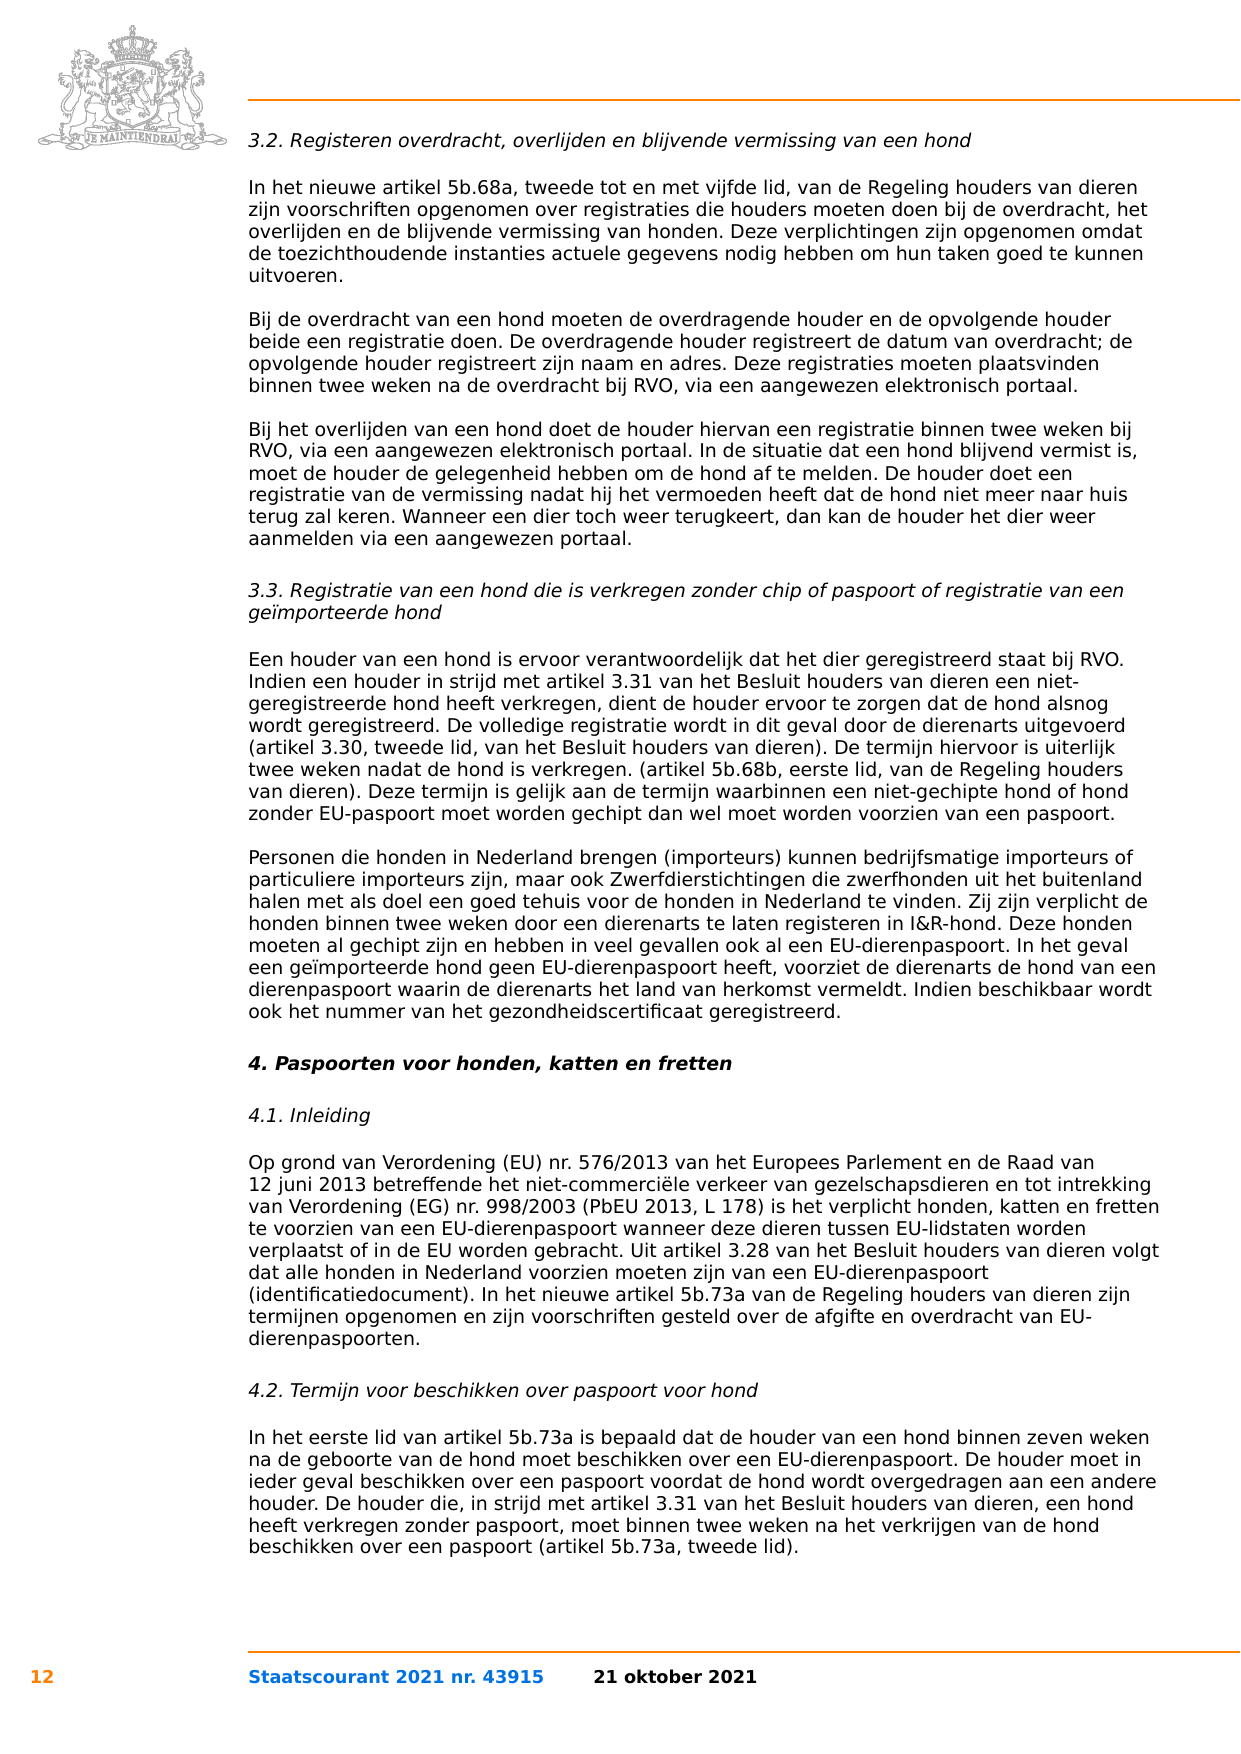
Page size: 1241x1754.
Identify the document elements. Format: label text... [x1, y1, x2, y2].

text In het nieuwe artikel 5b.68a, tweede tot en met vijfde lid, van de Regeling houders van dieren zijn voorschriften opgenomen over registraties die houders moeten doen bij de overdracht, het overlijden en de blijvende vermissing van honden. Deze verplichtingen zijn opgenomen omdat de toezichthoudende instanties actuele gegevens nodig hebben om hun taken goed te kunnen uitvoeren. [248, 177, 1163, 287]
subtitle 4.2. Termijn voor beschikken over paspoort voor hond [248, 1379, 1163, 1402]
text In het eerste lid van artikel 5b.73a is bepaald dat de houder van een hond binnen zeven weken na de geboorte van de hond moet beschikken over een EU-dierenpaspoort. De houder moet in ieder geval beschikken over een paspoort voordat de hond wordt overgedragen aan een andere houder. De houder die, in strijd met artikel 3.31 van het Besluit houders van dieren, een hond heeft verkregen zonder paspoort, moet binnen twee weken na het verkrijgen van de hond beschikken over een paspoort (artikel 5b.73a, tweede lid). [248, 1427, 1163, 1558]
text Een houder van een hond is ervoor verantwoordelijk dat het dier geregistreerd staat bij RVO. Indien een houder in strijd met artikel 3.31 van het Besluit houders van dieren een niet-geregistreerde hond heeft verkregen, dient de houder ervoor te zorgen dat de hond alsnog wordt geregistreerd. De volledige registratie wordt in dit geval door de dierenarts uitgevoerd (artikel 3.30, tweede lid, van het Besluit houders van dieren). De termijn hiervoor is uiterlijk twee weken nadat de hond is verkregen. (artikel 5b.68b, eerste lid, van de Regeling houders van dieren). Deze termijn is gelijk aan de termijn waarbinnen een niet-gechipte hond of hond zonder EU-paspoort moet worden gechipt dan wel moet worden voorzien van een paspoort. [248, 649, 1163, 825]
subtitle 4. Paspoorten voor honden, katten en fretten [248, 1053, 1163, 1075]
text Op grond van Verordening (EU) nr. 576/2013 van het Europees Parlement en de Raad van 12 juni 2013 betreffende het niet-commerciële verkeer van gezelschapsdieren en tot intrekking van Verordening (EG) nr. 998/2003 (PbEU 2013, L 178) is het verplicht honden, katten en fretten te voorzien van een EU-dierenpaspoort wanneer deze dieren tussen EU-lidstaten worden verplaatst of in de EU worden gebracht. Uit artikel 3.28 van het Besluit houders van dieren volgt dat alle honden in Nederland voorzien moeten zijn van een EU-dierenpaspoort (identificatiedocument). In het nieuwe artikel 5b.73a van de Regeling houders van dieren zijn termijnen opgenomen en zijn voorschriften gesteld over de afgifte en overdracht van EU-dierenpaspoorten. [248, 1152, 1163, 1349]
text Personen die honden in Nederland brengen (importeurs) kunnen bedrijfsmatige importeurs of particuliere importeurs zijn, maar ook Zwerfdierstichtingen die zwerfhonden uit het buitenland halen met als doel een goed tehuis voor de honden in Nederland te vinden. Zij zijn verplicht de honden binnen twee weken door een dierenarts te laten registeren in I&R-hond. Deze honden moeten al gechipt zijn en hebben in veel gevallen ook al een EU-dierenpaspoort. In het geval een geïmporteerde hond geen EU-dierenpaspoort heeft, voorziet de dierenarts de hond van een dierenpaspoort waarin de dierenarts het land van herkomst vermeldt. Indien beschikbaar wordt ook het nummer van het gezondheidscertificaat geregistreerd. [248, 847, 1163, 1023]
subtitle 3.3. Registratie van een hond die is verkregen zonder chip of paspoort of registratie van een geïmporteerde hond [248, 580, 1163, 624]
subtitle 4.1. Inleiding [248, 1105, 1163, 1127]
picture [38, 25, 227, 150]
subtitle 3.2. Registeren overdracht, overlijden en blijvende vermissing van een hond [248, 130, 1163, 152]
text Bij de overdracht van een hond moeten de overdragende houder en de opvolgende houder beide een registratie doen. De overdragende houder registreert de datum van overdracht; de opvolgende houder registreert zijn naam en adres. Deze registraties moeten plaatsvinden binnen twee weken na de overdracht bij RVO, via een aangewezen elektronisch portaal. [248, 309, 1163, 397]
text Bij het overlijden van een hond doet de houder hiervan een registratie binnen twee weken bij RVO, via een aangewezen elektronisch portaal. In de situatie dat een hond blijvend vermist is, moet de houder de gelegenheid hebben om de hond af te melden. De houder doet een registratie van de vermissing nadat hij het vermoeden heeft dat de hond niet meer naar huis terug zal keren. Wanneer een dier toch weer terugkeert, dan kan de houder het dier weer aanmelden via een aangewezen portaal. [248, 418, 1163, 550]
